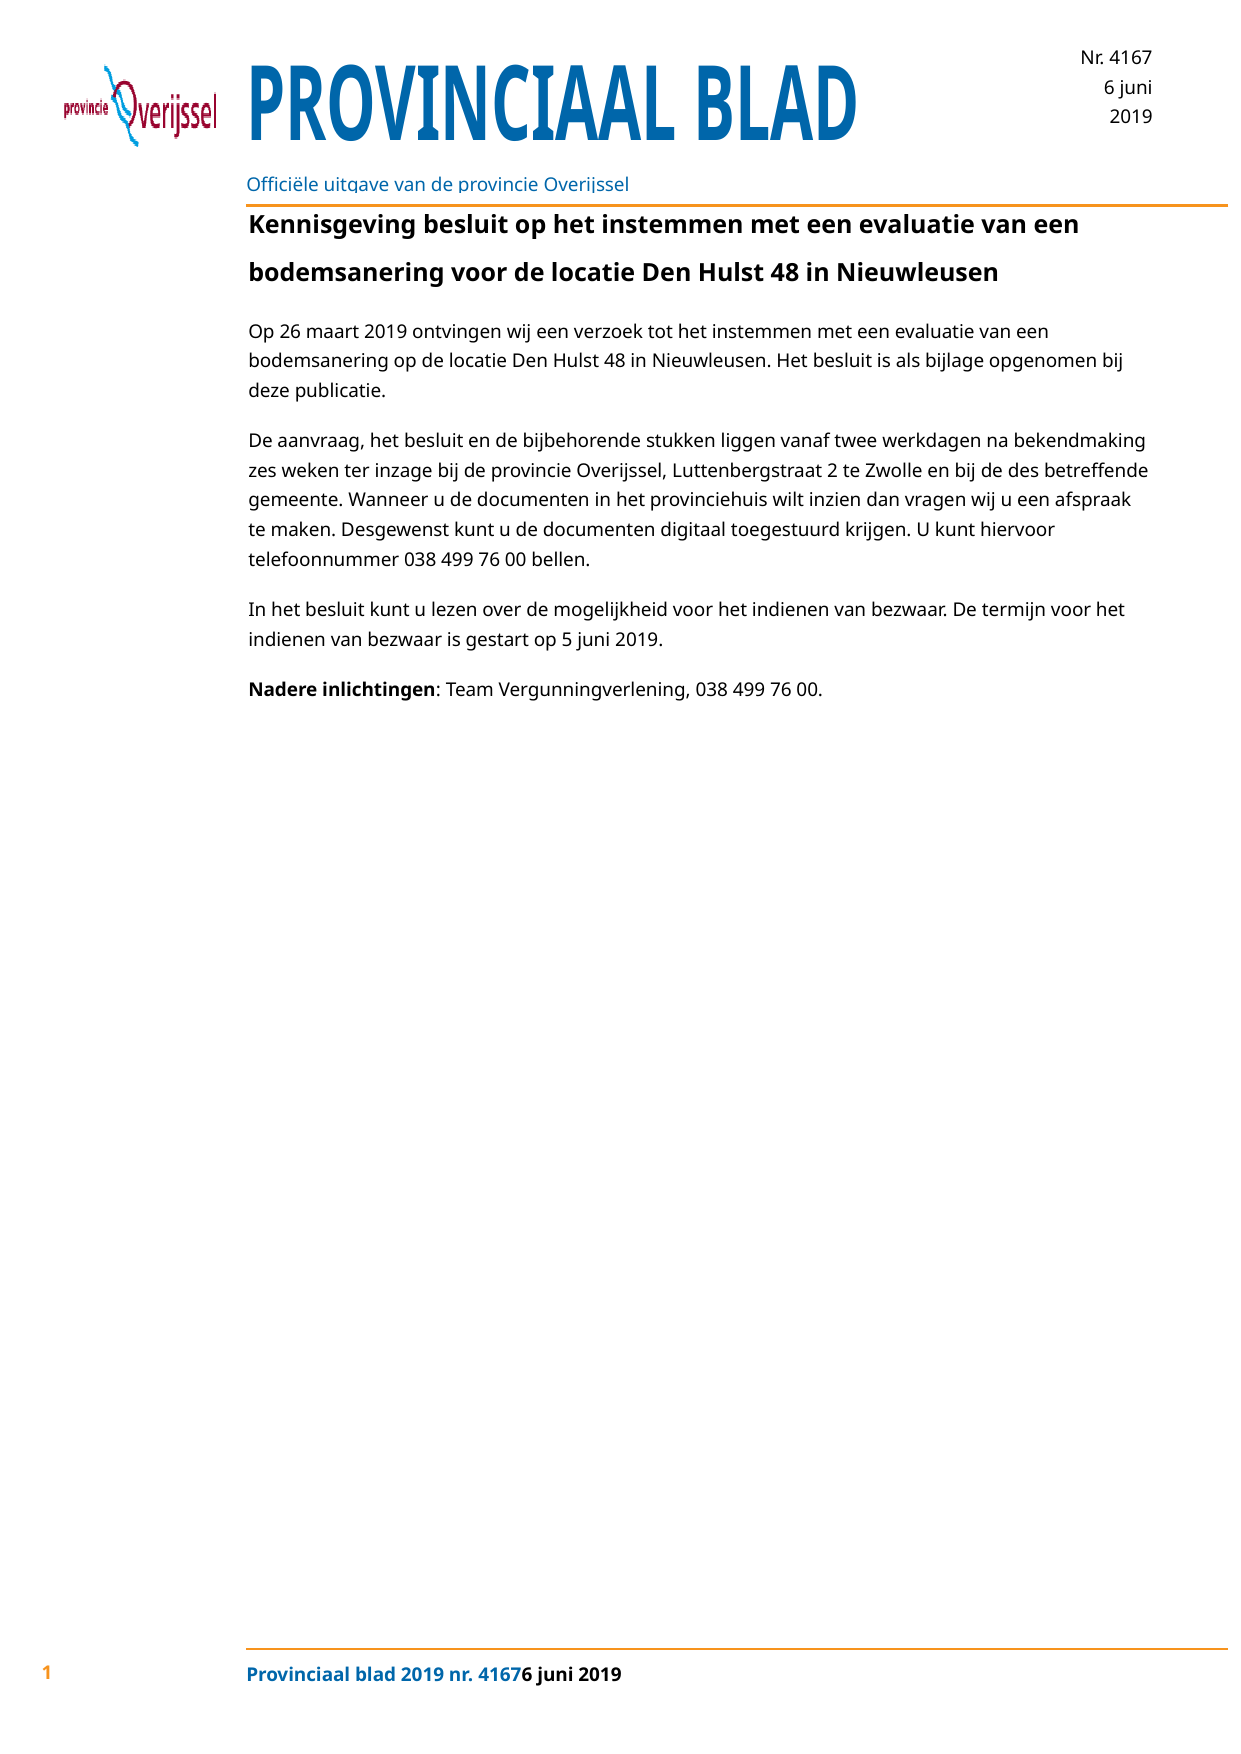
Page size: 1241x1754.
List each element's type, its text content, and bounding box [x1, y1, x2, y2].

text Op 26 maart 2019 ontvingen wij een verzoek tot het instemmen met een evaluatie van een bodemsanering op de locatie Den Hulst 48 in Nieuwleusen. Het besluit is als bijlage opgenomen bij deze publicatie. [248, 318, 1152, 403]
text Kennisgeving besluit op het instemmen met een evaluatie van een bodemsanering voor de locatie Den Hulst 48 in Nieuwleusen [248, 207, 1152, 288]
picture [41, 47, 231, 172]
text De aanvraag, het besluit en de bijbehorende stukken liggen vanaf twee werkdagen na bekendmaking zes weken ter inzage bij de provincie Overijssel, Luttenbergstraat 2 te Zwolle en bij de des betreffende gemeente. Wanneer u de documenten in het provinciehuis wilt inzien dan vragen wij u een afspraak te maken. Desgewenst kunt u de documenten digitaal toegestuurd krijgen. U kunt hiervoor telefoonnummer 038 499 76 00 bellen. [248, 427, 1152, 572]
text In het besluit kunt u lezen over de mogelijkheid voor het indienen van bezwaar. De termijn voor het indienen van bezwaar is gestart op 5 juni 2019. [248, 596, 1152, 652]
text Nadere inlichtingen: Team Vergunningverlening, 038 499 76 00. [248, 676, 1152, 702]
